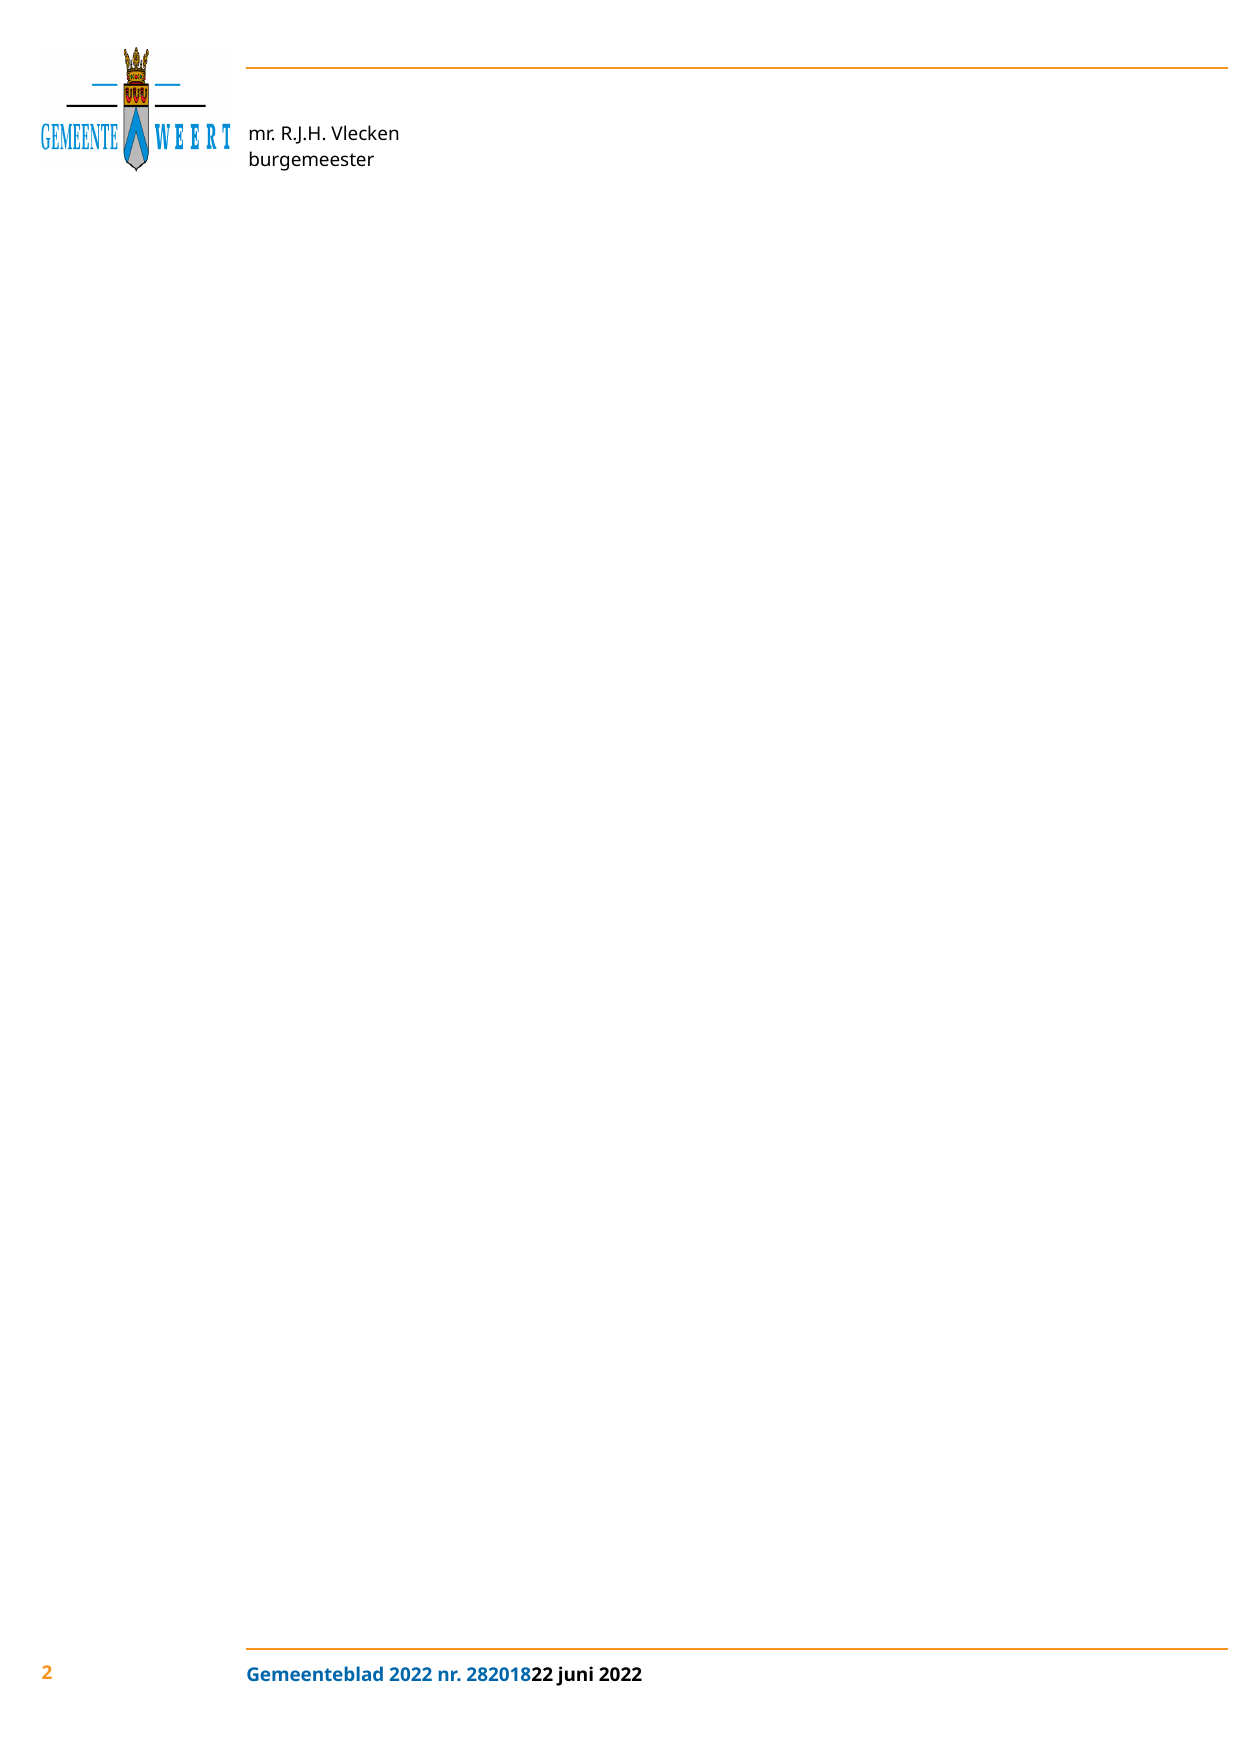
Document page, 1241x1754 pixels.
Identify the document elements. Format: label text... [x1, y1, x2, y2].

text burgemeester [248, 146, 1152, 172]
text mr. R.J.H. Vlecken [248, 121, 1152, 146]
picture [41, 47, 231, 172]
